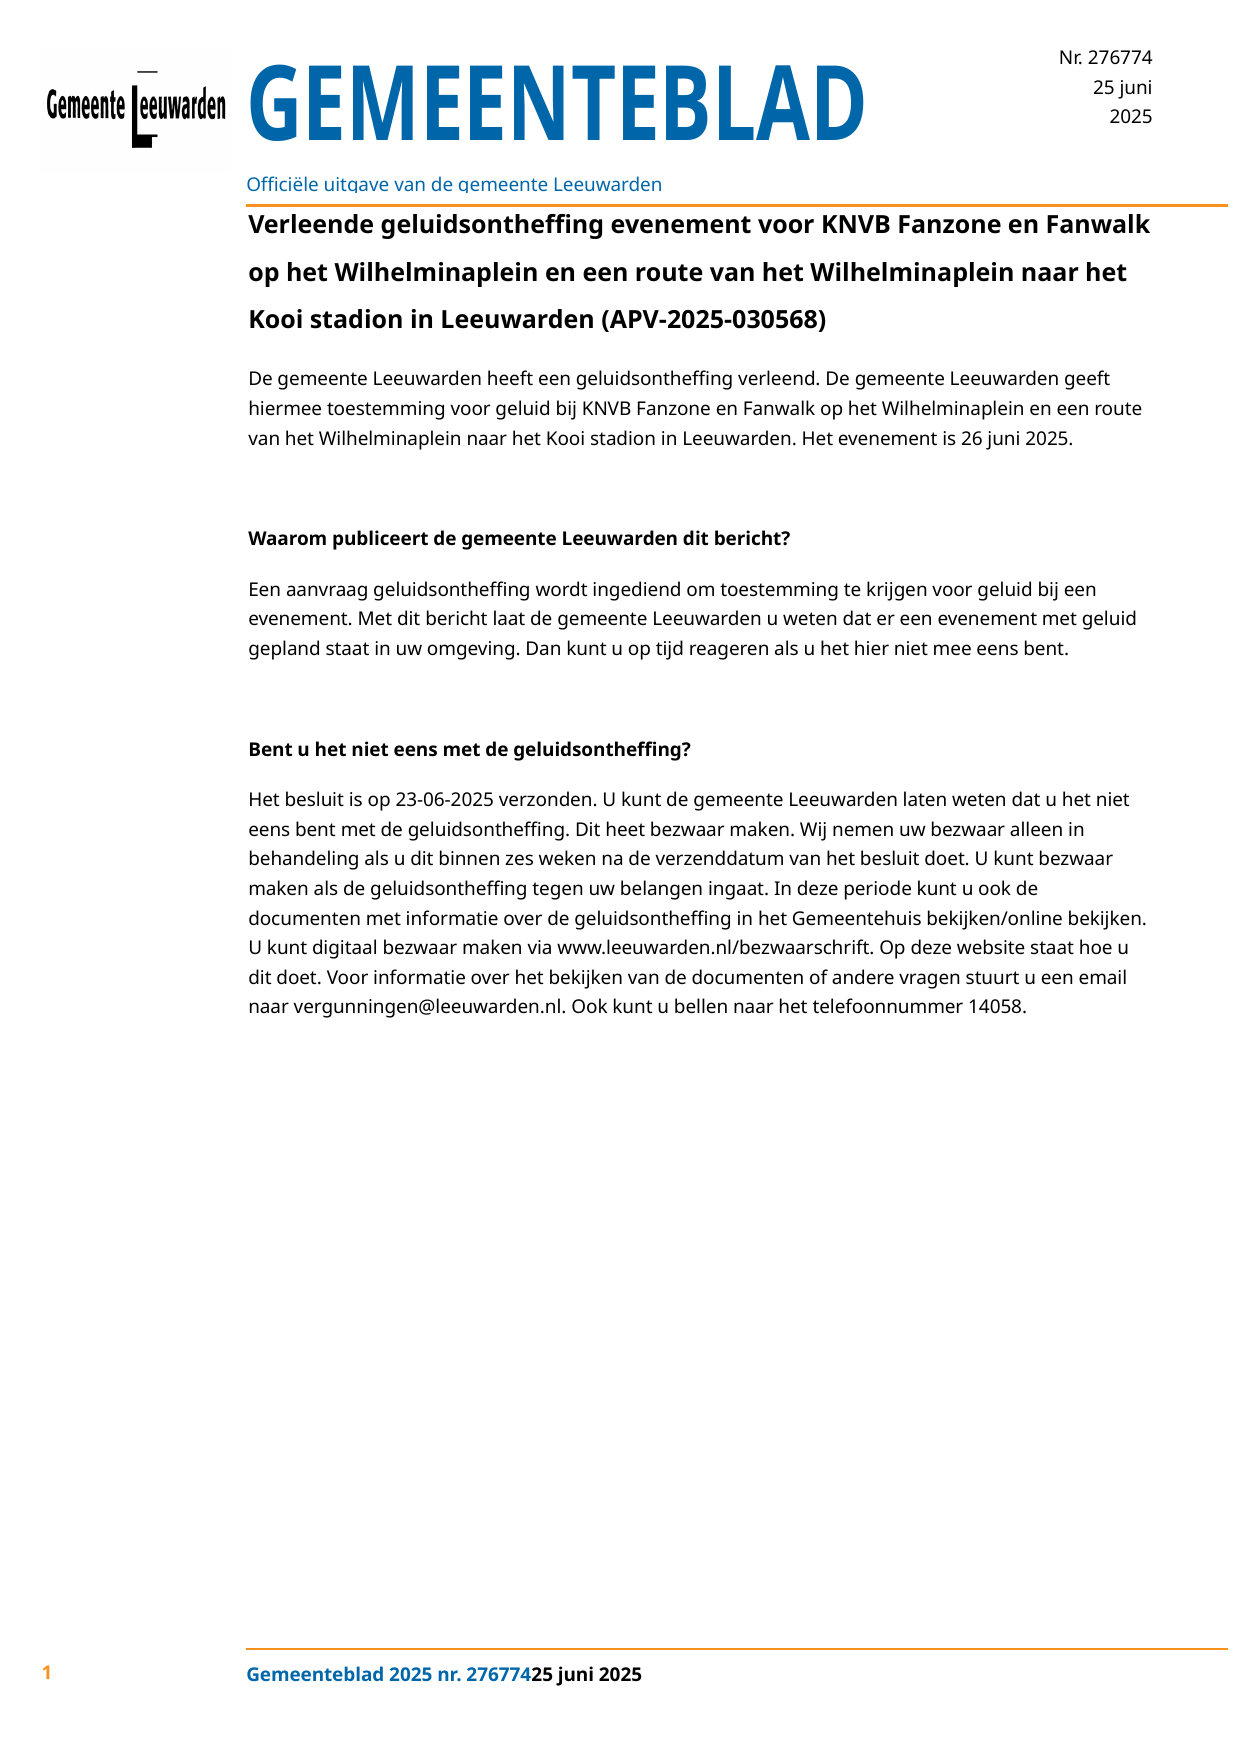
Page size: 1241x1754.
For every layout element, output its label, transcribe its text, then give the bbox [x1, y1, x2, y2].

text Een aanvraag geluidsontheffing wordt ingediend om toestemming te krijgen voor geluid bij een evenement. Met dit bericht laat de gemeente Leeuwarden u weten dat er een evenement met geluid gepland staat in uw omgeving. Dan kunt u op tijd reageren als u het hier niet mee eens bent. [248, 576, 1152, 661]
text De gemeente Leeuwarden heeft een geluidsontheffing verleend. De gemeente Leeuwarden geeft hiermee toestemming voor geluid bij KNVB Fanzone en Fanwalk op het Wilhelminaplein en een route van het Wilhelminaplein naar het Kooi stadion in Leeuwarden. Het evenement is 26 juni 2025. [248, 366, 1152, 450]
picture [41, 47, 231, 172]
text Bent u het niet eens met de geluidsontheffing? [248, 736, 1152, 762]
text Verleende geluidsontheffing evenement voor KNVB Fanzone en Fanwalk op het Wilhelminaplein en een route van het Wilhelminaplein naar het Kooi stadion in Leeuwarden (APV-2025-030568) [248, 207, 1152, 336]
text Het besluit is op 23-06-2025 verzonden. U kunt de gemeente Leeuwarden laten weten dat u het niet eens bent met de geluidsontheffing. Dit heet bezwaar maken. Wij nemen uw bezwaar alleen in behandeling als u dit binnen zes weken na de verzenddatum van het besluit doet. U kunt bezwaar maken als de geluidsontheffing tegen uw belangen ingaat. In deze periode kunt u ook de documenten met informatie over de geluidsontheffing in het Gemeentehuis bekijken/online bekijken. U kunt digitaal bezwaar maken via www.leeuwarden.nl/bezwaarschrift. Op deze website staat hoe u dit doet. Voor informatie over het bekijken van de documenten of andere vragen stuurt u een email naar vergunningen@leeuwarden.nl. Ook kunt u bellen naar het telefoonnummer 14058. [248, 786, 1152, 1019]
text Waarom publiceert de gemeente Leeuwarden dit bericht? [248, 526, 1152, 551]
